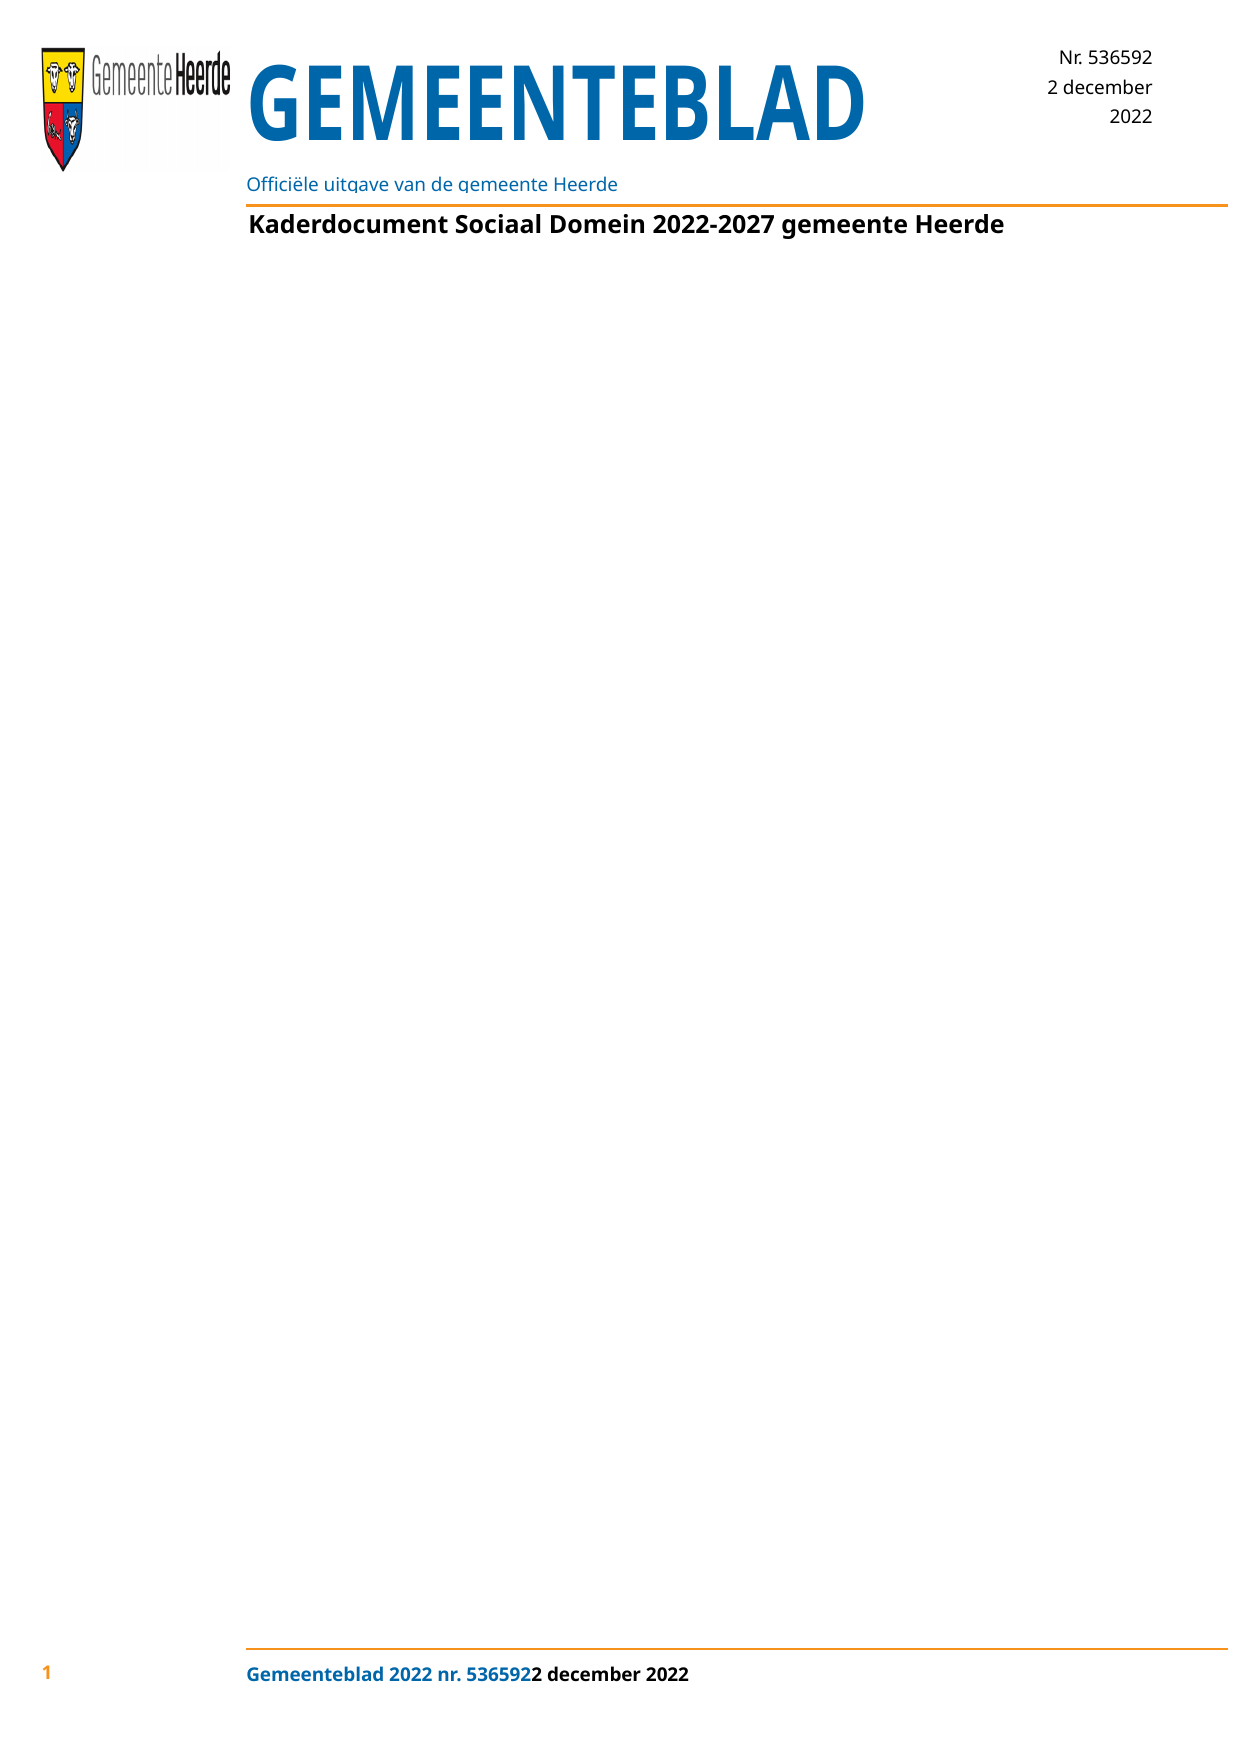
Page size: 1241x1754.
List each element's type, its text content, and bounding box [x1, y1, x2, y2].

picture [41, 47, 231, 172]
text Kaderdocument Sociaal Domein 2022-2027 gemeente Heerde [248, 207, 1152, 241]
